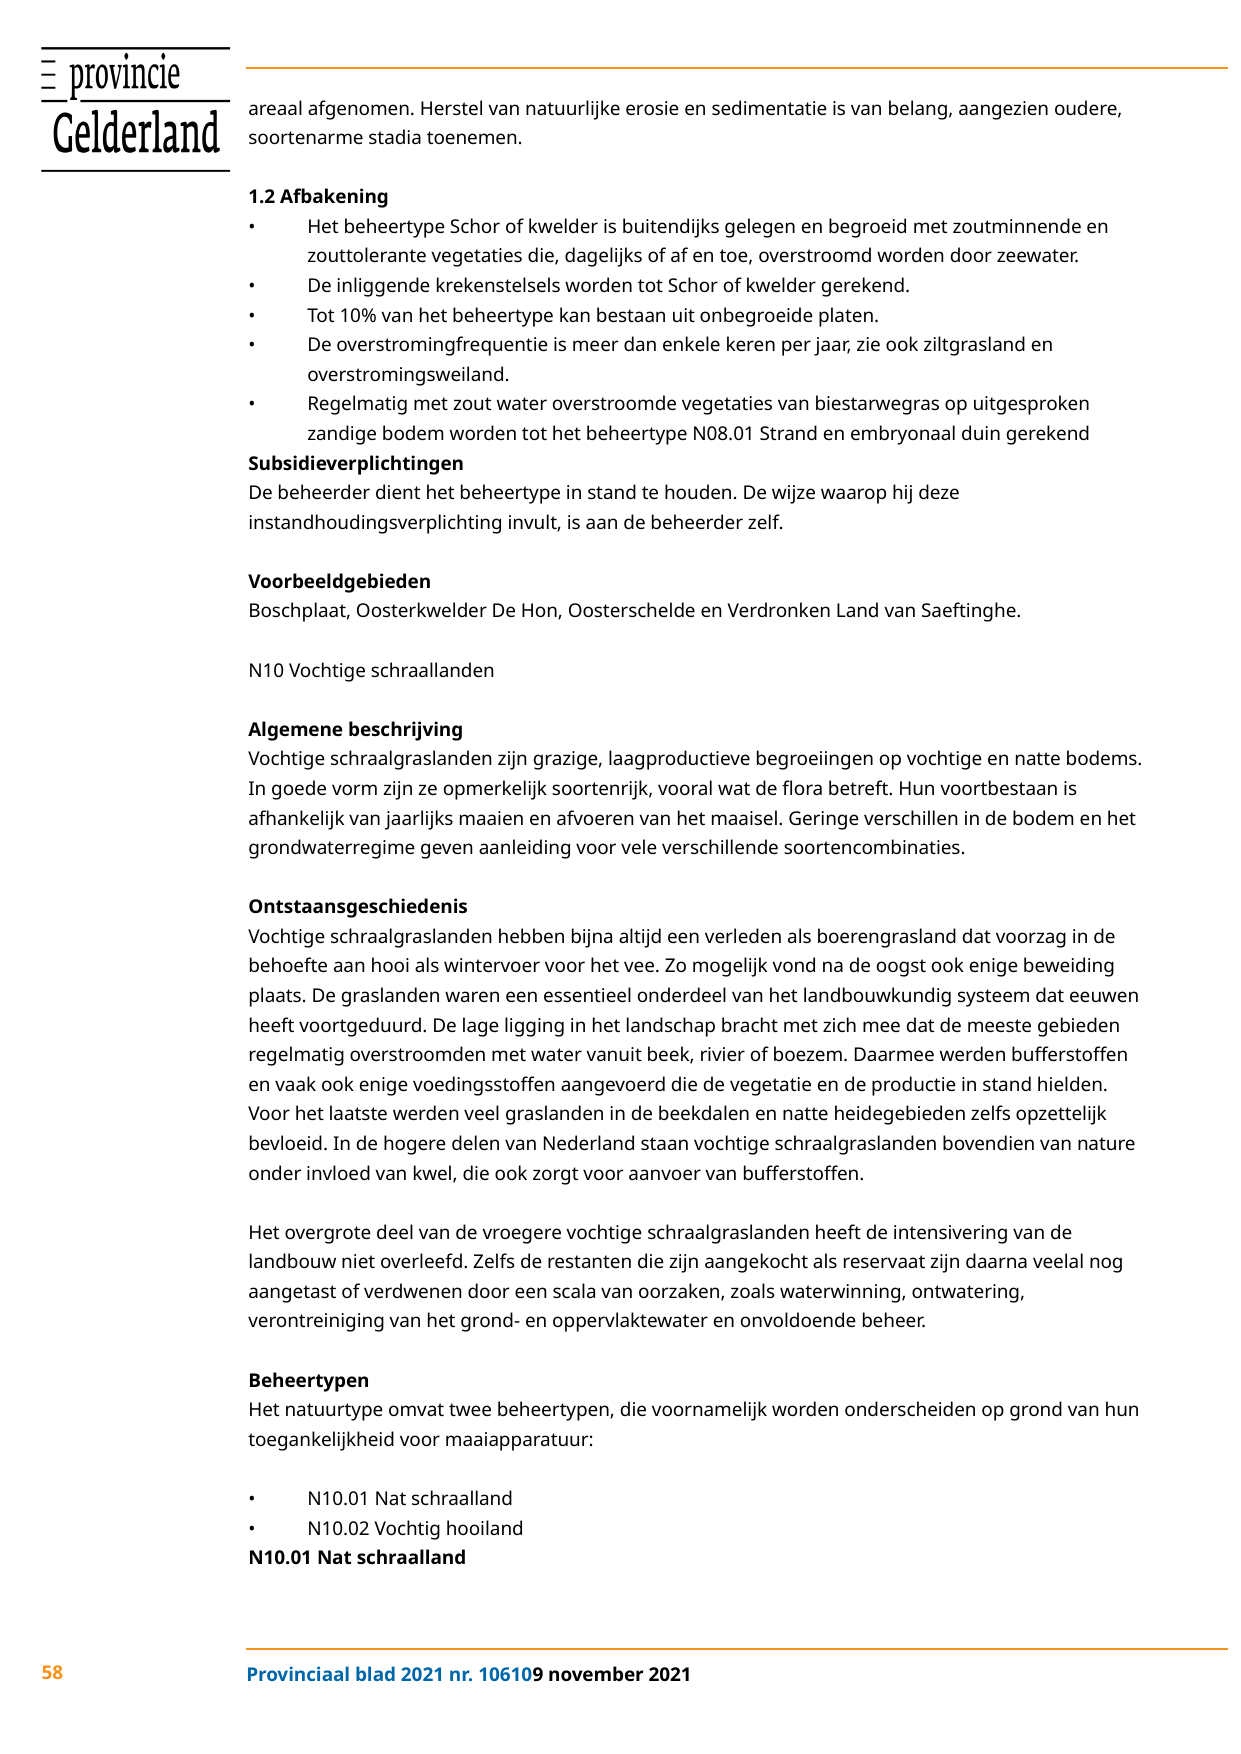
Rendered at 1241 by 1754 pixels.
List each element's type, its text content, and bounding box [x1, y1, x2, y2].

text Vochtige schraalgraslanden hebben bijna altijd een verleden als boerengrasland dat voorzag in de behoefte aan hooi als wintervoer voor het vee. Zo mogelijk vond na de oogst ook enige beweiding plaats. De graslanden waren een essentieel onderdeel van het landbouwkundig systeem dat eeuwen heeft voortgeduurd. De lage ligging in het landschap bracht met zich mee dat de meeste gebieden regelmatig overstroomden met water vanuit beek, rivier of boezem. Daarmee werden bufferstoffen en vaak ook enige voedingsstoffen aangevoerd die de vegetatie en de productie in stand hielden. Voor het laatste werden veel graslanden in de beekdalen en natte heidegebieden zelfs opzettelijk bevloeid. In de hogere delen van Nederland staan vochtige schraalgraslanden bovendien van nature onder invloed van kwel, die ook zorgt voor aanvoer van bufferstoffen. [248, 923, 1152, 1186]
list Regelmatig met zout water overstroomde vegetaties van biestarwegras op uitgesproken zandige bodem worden tot het beheertype N08.01 Strand en embryonaal duin gerekend [248, 391, 1152, 446]
text De beheerder dient het beheertype in stand te houden. De wijze waarop hij deze instandhoudingsverplichting invult, is aan de beheerder zelf. [248, 479, 1152, 535]
list De inliggende krekenstelsels worden tot Schor of kwelder gerekend. [248, 272, 1152, 298]
text Vochtige schraalgraslanden zijn grazige, laagproductieve begroeiingen op vochtige en natte bodems. In goede vorm zijn ze opmerkelijk soortenrijk, vooral wat de flora betreft. Hun voortbestaan is afhankelijk van jaarlijks maaien en afvoeren van het maaisel. Geringe verschillen in de bodem en het grondwaterregime geven aanleiding voor vele verschillende soortencombinaties. [248, 746, 1152, 860]
text N10 Vochtige schraallanden [248, 657, 1152, 683]
text Beheertypen [248, 1367, 1152, 1393]
text N10.01 Nat schraalland [248, 1544, 1152, 1570]
list Tot 10% van het beheertype kan bestaan uit onbegroeide platen. [248, 302, 1152, 328]
text Algemene beschrijving [248, 716, 1152, 742]
text Subsidieverplichtingen [248, 450, 1152, 476]
text Voorbeeldgebieden [248, 568, 1152, 594]
list N10.02 Vochtig hooiland [248, 1515, 1152, 1541]
text 1.2 Afbakening [248, 183, 1152, 209]
list N10.01 Nat schraalland [248, 1485, 1152, 1511]
list Het beheertype Schor of kwelder is buitendijks gelegen en begroeid met zoutminnende en zouttolerante vegetaties die, dagelijks of af en toe, overstroomd worden door zeewater. [248, 213, 1152, 268]
text Ontstaansgeschiedenis [248, 893, 1152, 919]
list De overstromingfrequentie is meer dan enkele keren per jaar, zie ook ziltgrasland en overstromingsweiland. [248, 331, 1152, 387]
picture [41, 47, 231, 172]
text Boschplaat, Oosterkwelder De Hon, Oosterschelde en Verdronken Land van Saeftinghe. [248, 598, 1152, 623]
text areaal afgenomen. Herstel van natuurlijke erosie en sedimentatie is van belang, aangezien oudere, soortenarme stadia toenemen. [248, 95, 1152, 150]
text Het overgrote deel van de vroegere vochtige schraalgraslanden heeft de intensivering van de landbouw niet overleefd. Zelfs de restanten die zijn aangekocht als reservaat zijn daarna veelal nog aangetast of verdwenen door een scala van oorzaken, zoals waterwinning, ontwatering, verontreiniging van het grond- en oppervlaktewater en onvoldoende beheer. [248, 1219, 1152, 1333]
text Het natuurtype omvat twee beheertypen, die voornamelijk worden onderscheiden op grond van hun toegankelijkheid voor maaiapparatuur: [248, 1396, 1152, 1452]
